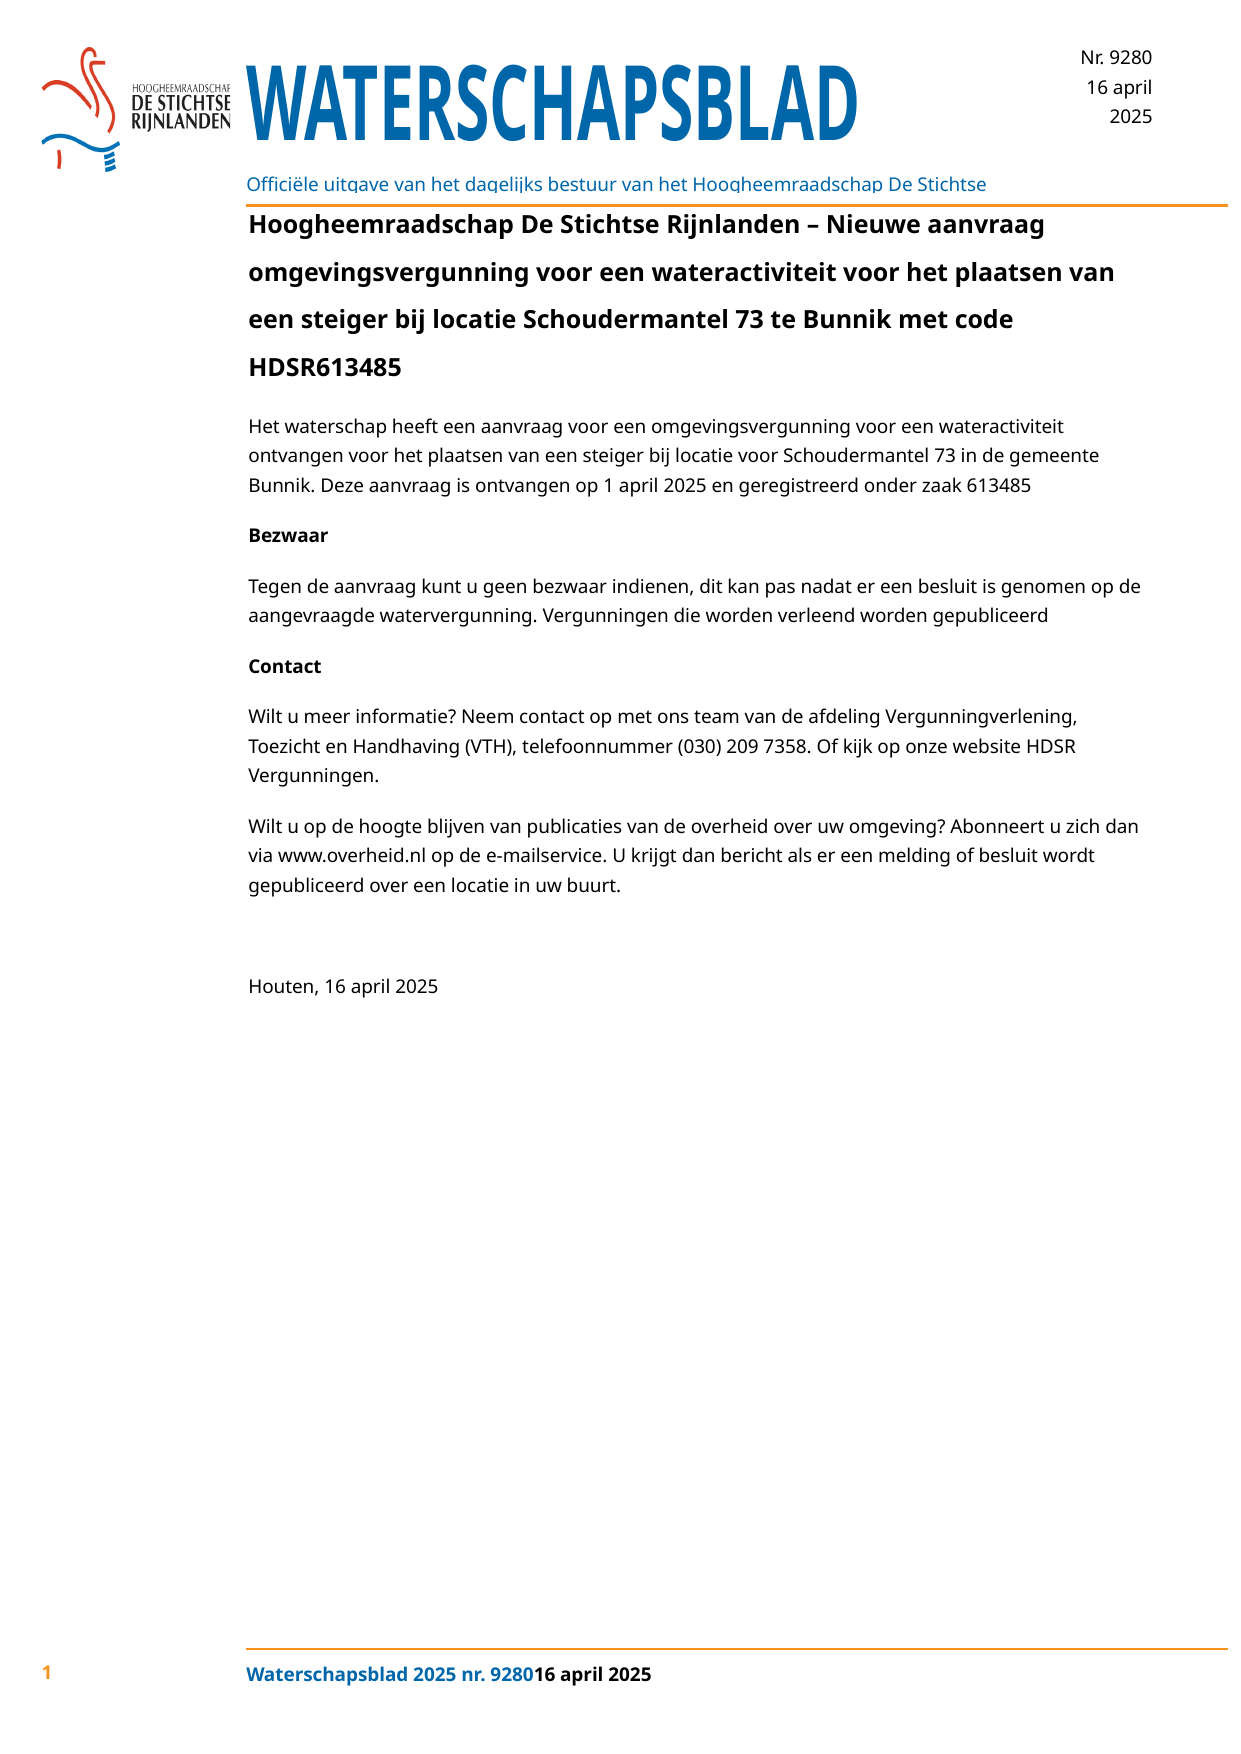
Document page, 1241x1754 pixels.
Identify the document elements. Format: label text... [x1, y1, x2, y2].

text Het waterschap heeft een aanvraag voor een omgevingsvergunning voor een wateractiviteit ontvangen voor het plaatsen van een steiger bij locatie voor Schoudermantel 73 in de gemeente Bunnik. Deze aanvraag is ontvangen op 1 april 2025 en geregistreerd onder zaak 613485 [248, 413, 1152, 498]
text Contact [248, 653, 1152, 679]
text Bezwaar [248, 523, 1152, 548]
text Tegen de aanvraag kunt u geen bezwaar indienen, dit kan pas nadat er een besluit is genomen op de aangevraagde watervergunning. Vergunningen die worden verleend worden gepubliceerd [248, 573, 1152, 628]
text Hoogheemraadschap De Stichtse Rijnlanden – Nieuwe aanvraag omgevingsvergunning voor een wateractiviteit voor het plaatsen van een steiger bij locatie Schoudermantel 73 te Bunnik met code HDSR613485 [248, 207, 1152, 384]
text Houten, 16 april 2025 [248, 973, 1152, 999]
text Wilt u op de hoogte blijven van publicaties van de overheid over uw omgeving? Abonneert u zich dan via www.overheid.nl op de e-mailservice. U krijgt dan bericht als er een melding of besluit wordt gepubliceerd over een locatie in uw buurt. [248, 813, 1152, 898]
picture [41, 47, 231, 172]
text Wilt u meer informatie? Neem contact op met ons team van de afdeling Vergunningverlening, Toezicht en Handhaving (VTH), telefoonnummer (030) 209 7358. Of kijk op onze website HDSR Vergunningen. [248, 703, 1152, 788]
